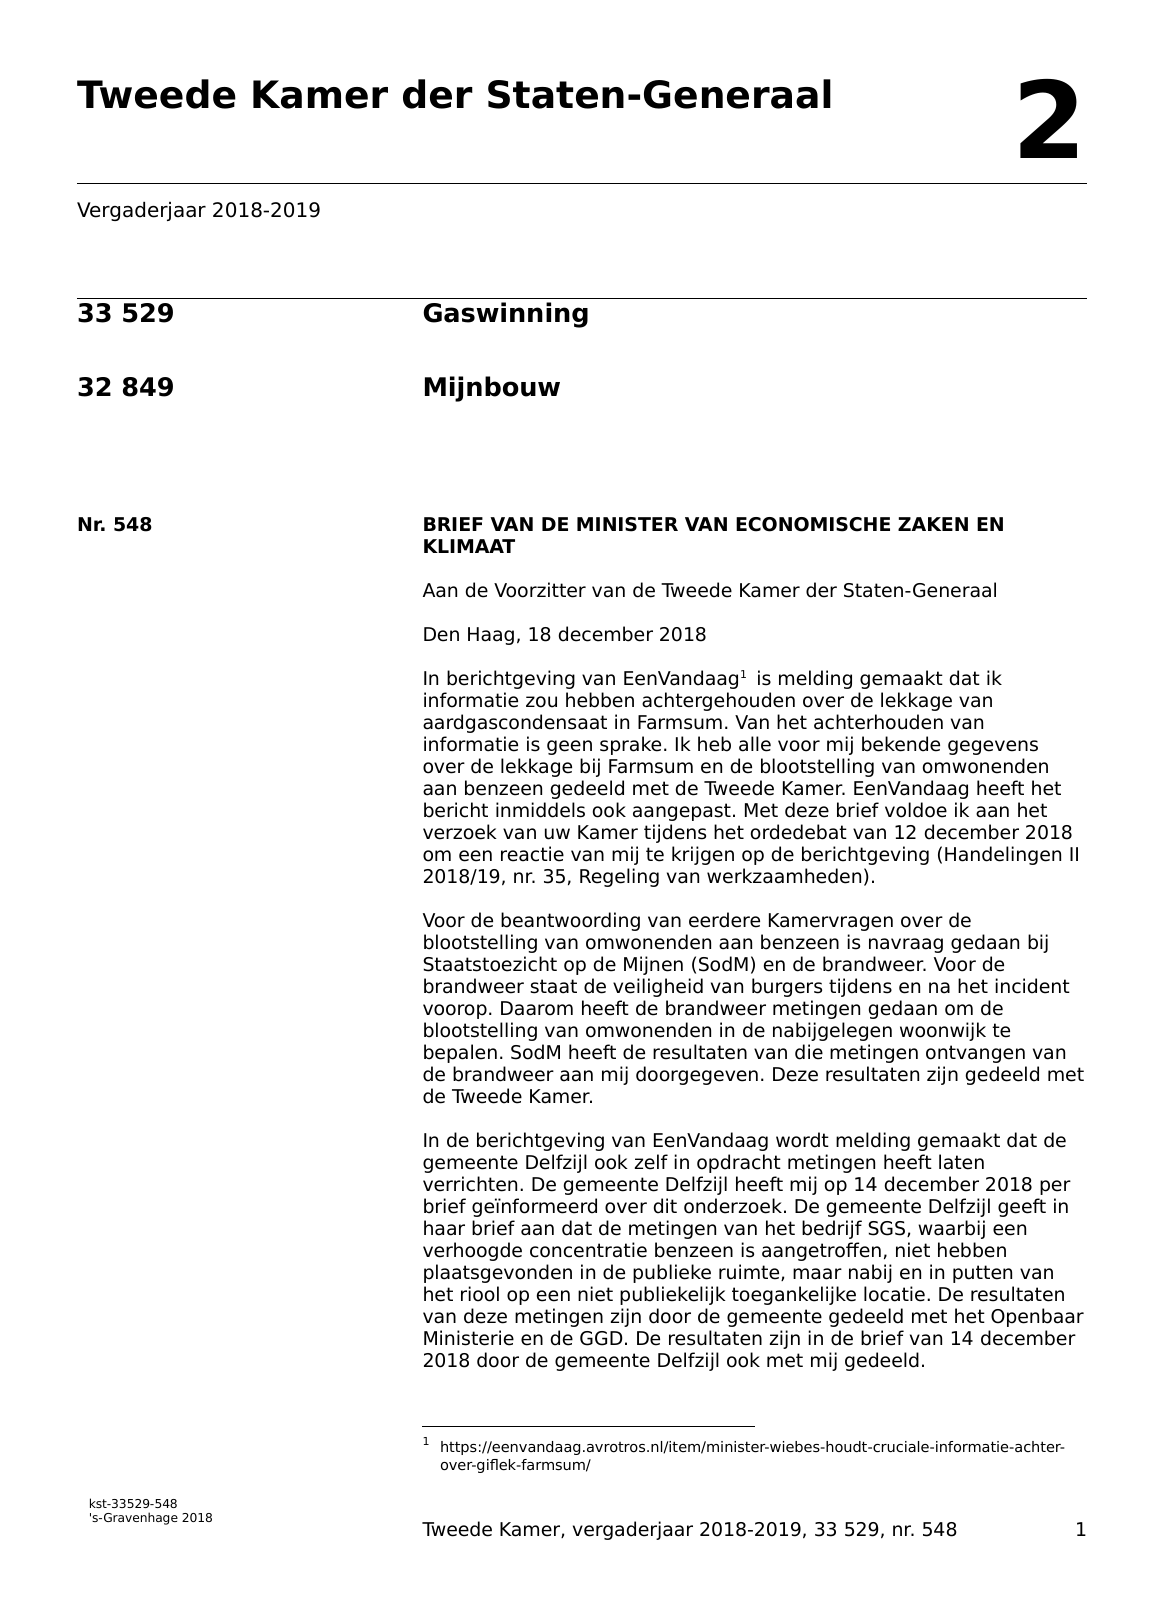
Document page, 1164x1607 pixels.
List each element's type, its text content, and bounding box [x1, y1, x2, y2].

text In berichtgeving van EenVandaag is melding gemaakt dat ik informatie zou hebben achtergehouden over de lekkage van aardgascondensaat in Farmsum. Van het achterhouden van informatie is geen sprake. Ik heb alle voor mij bekende gegevens over de lekkage bij Farmsum en de blootstelling van omwonenden aan benzeen gedeeld met de Tweede Kamer. EenVandaag heeft het bericht inmiddels ook aangepast. Met deze brief voldoe ik aan het verzoek van uw Kamer tijdens het ordedebat van 12 december 2018 om een reactie van mij te krijgen op de berichtgeving (Handelingen II 2018/19, nr. 35, Regeling van werkzaamheden). [422, 668, 1087, 888]
text Den Haag, 18 december 2018 [422, 624, 1087, 646]
text kst-33529-548 [88, 1497, 323, 1511]
text 's-Gravenhage 2018 [88, 1511, 323, 1525]
text Aan de Voorzitter van de Tweede Kamer der Staten-Generaal [422, 580, 1087, 602]
subtitle 32 849 Mijnbouw [77, 373, 1087, 403]
text Voor de beantwoording van eerdere Kamervragen over de blootstelling van omwonenden aan benzeen is navraag gedaan bij Staatstoezicht op de Mijnen (SodM) en de brandweer. Voor de brandweer staat de veiligheid van burgers tijdens en na het incident voorop. Daarom heeft de brandweer metingen gedaan om de blootstelling van omwonenden in de nabijgelegen woonwijk te bepalen. SodM heeft de resultaten van die metingen ontvangen van de brandweer aan mij doorgegeven. Deze resultaten zijn gedeeld met de Tweede Kamer. [422, 910, 1087, 1108]
table_header Tweede Kamer der Staten-Generaal [77, 59, 886, 183]
table_cell Vergaderjaar 2018-2019 [77, 184, 1087, 298]
text https://eenvandaag.avrotros.nl/item/minister-wiebes-houdt-cruciale-informatie-achter-over-giflek-farmsum/ [422, 1435, 1087, 1474]
subtitle 33 529 Gaswinning [77, 299, 1087, 329]
subtitle Nr. 548 BRIEF VAN DE MINISTER VAN ECONOMISCHE ZAKEN EN KLIMAAT [77, 514, 1087, 558]
text In de berichtgeving van EenVandaag wordt melding gemaakt dat de gemeente Delfzijl ook zelf in opdracht metingen heeft laten verrichten. De gemeente Delfzijl heeft mij op 14 december 2018 per brief geïnformeerd over dit onderzoek. De gemeente Delfzijl geeft in haar brief aan dat de metingen van het bedrijf SGS, waarbij een verhoogde concentratie benzeen is aangetroffen, niet hebben plaatsgevonden in de publieke ruimte, maar nabij en in putten van het riool op een niet publiekelijk toegankelijke locatie. De resultaten van deze metingen zijn door de gemeente gedeeld met het Openbaar Ministerie en de GGD. De resultaten zijn in de brief van 14 december 2018 door de gemeente Delfzijl ook met mij gedeeld. [422, 1130, 1087, 1372]
table_header 2 [886, 59, 1087, 183]
